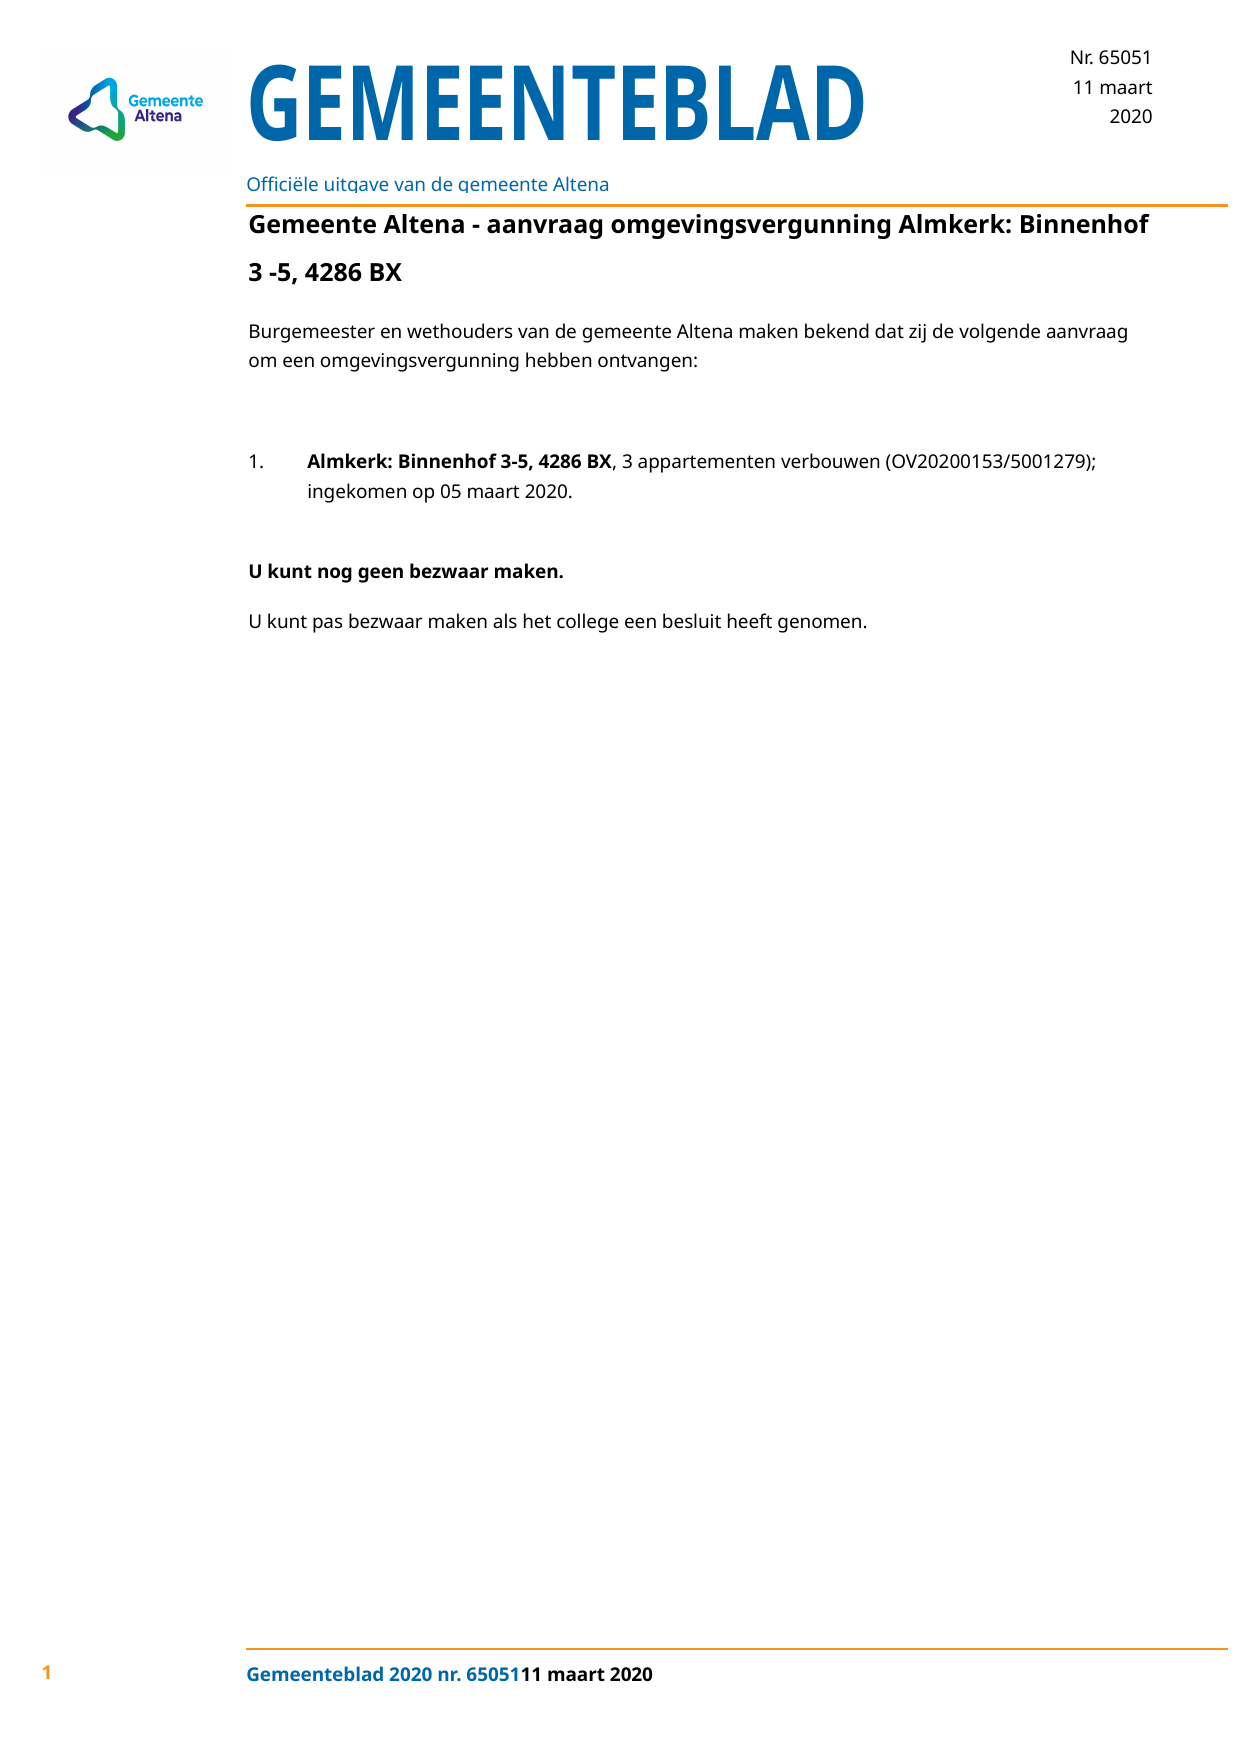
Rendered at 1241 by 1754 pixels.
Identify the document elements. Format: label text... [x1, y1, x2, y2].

text U kunt pas bezwaar maken als het college een besluit heeft genomen. [248, 608, 1152, 634]
text U kunt nog geen bezwaar maken. [248, 558, 1152, 584]
picture [41, 47, 231, 172]
text Burgemeester en wethouders van de gemeente Altena maken bekend dat zij de volgende aanvraag om een omgevingsvergunning hebben ontvangen: [248, 318, 1152, 373]
list Almkerk: Binnenhof 3-5, 4286 BX, 3 appartementen verbouwen (OV20200153/5001279); ingekomen op 05 maart 2020. [248, 448, 1152, 504]
text Gemeente Altena - aanvraag omgevingsvergunning Almkerk: Binnenhof 3 -5, 4286 BX [248, 207, 1152, 288]
